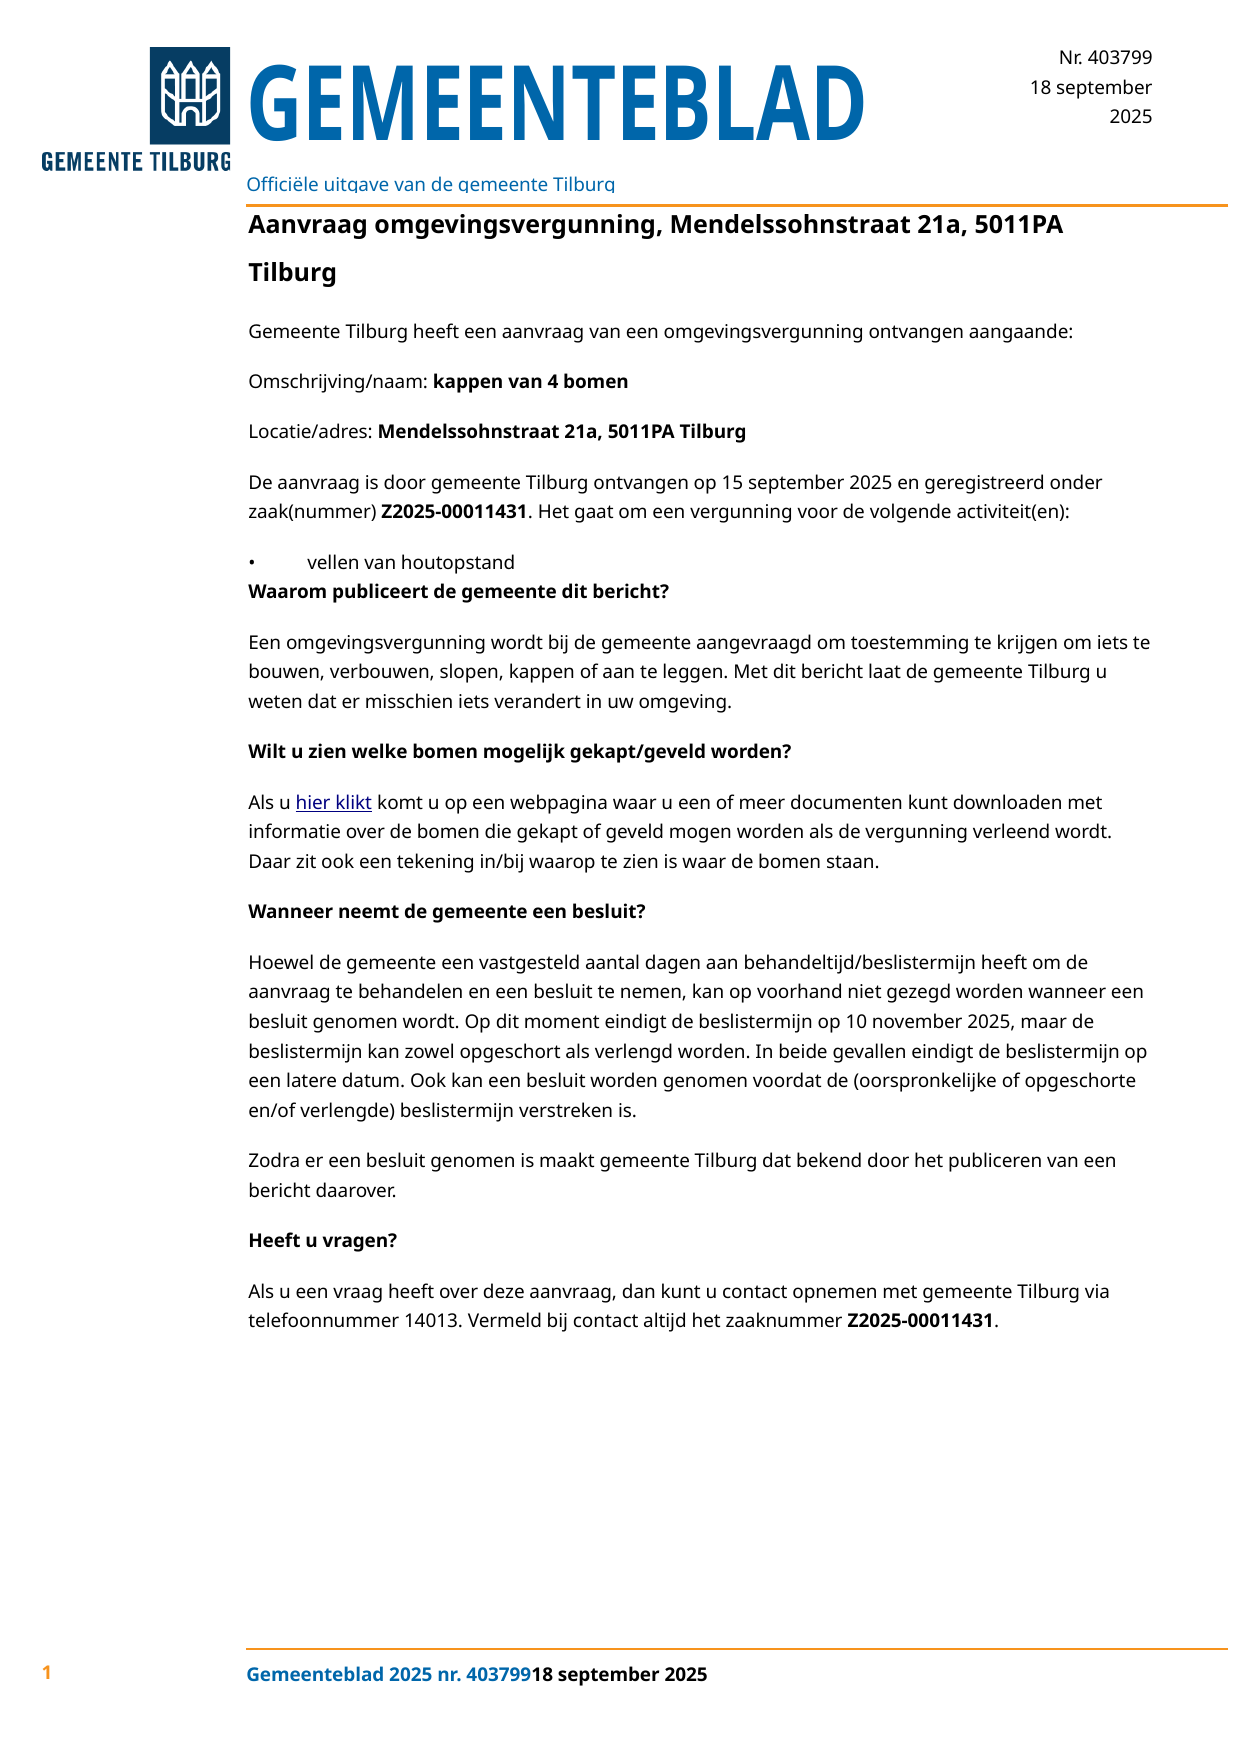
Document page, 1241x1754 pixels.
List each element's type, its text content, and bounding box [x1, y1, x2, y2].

text Gemeente Tilburg heeft een aanvraag van een omgevingsvergunning ontvangen aangaande: [248, 318, 1152, 344]
text Hoewel de gemeente een vastgesteld aantal dagen aan behandeltijd/beslistermijn heeft om de aanvraag te behandelen en een besluit te nemen, kan op voorhand niet gezegd worden wanneer een besluit genomen wordt. Op dit moment eindigt de beslistermijn op 10 november 2025, maar de beslistermijn kan zowel opgeschort als verlengd worden. In beide gevallen eindigt de beslistermijn op een latere datum. Ook kan een besluit worden genomen voordat de (oorspronkelijke of opgeschorte en/of verlengde) beslistermijn verstreken is. [248, 949, 1152, 1123]
text Locatie/adres: Mendelssohnstraat 21a, 5011PA Tilburg [248, 419, 1152, 444]
text Aanvraag omgevingsvergunning, Mendelssohnstraat 21a, 5011PA Tilburg [248, 207, 1152, 288]
text Omschrijving/naam: kappen van 4 bomen [248, 368, 1152, 394]
text Zodra er een besluit genomen is maakt gemeente Tilburg dat bekend door het publiceren van een bericht daarover. [248, 1147, 1152, 1203]
text Wilt u zien welke bomen mogelijk gekapt/geveld worden? [248, 739, 1152, 764]
text Waarom publiceert de gemeente dit bericht? [248, 579, 1152, 604]
text Als u een vraag heeft over deze aanvraag, dan kunt u contact opnemen met gemeente Tilburg via telefoonnummer 14013. Vermeld bij contact altijd het zaaknummer Z2025-00011431. [248, 1278, 1152, 1333]
list vellen van houtopstand [248, 549, 1152, 575]
text Heeft u vragen? [248, 1227, 1152, 1253]
text Als u hier klikt komt u op een webpagina waar u een of meer documenten kunt downloaden met informatie over de bomen die gekapt of geveld mogen worden als de vergunning verleend wordt. Daar zit ook een tekening in/bij waarop te zien is waar de bomen staan. [248, 789, 1152, 874]
text Wanneer neemt de gemeente een besluit? [248, 899, 1152, 924]
picture [41, 47, 231, 172]
text De aanvraag is door gemeente Tilburg ontvangen op 15 september 2025 en geregistreerd onder zaak(nummer) Z2025-00011431. Het gaat om een vergunning voor de volgende activiteit(en): [248, 469, 1152, 524]
text Een omgevingsvergunning wordt bij de gemeente aangevraagd om toestemming te krijgen om iets te bouwen, verbouwen, slopen, kappen of aan te leggen. Met dit bericht laat de gemeente Tilburg u weten dat er misschien iets verandert in uw omgeving. [248, 629, 1152, 714]
